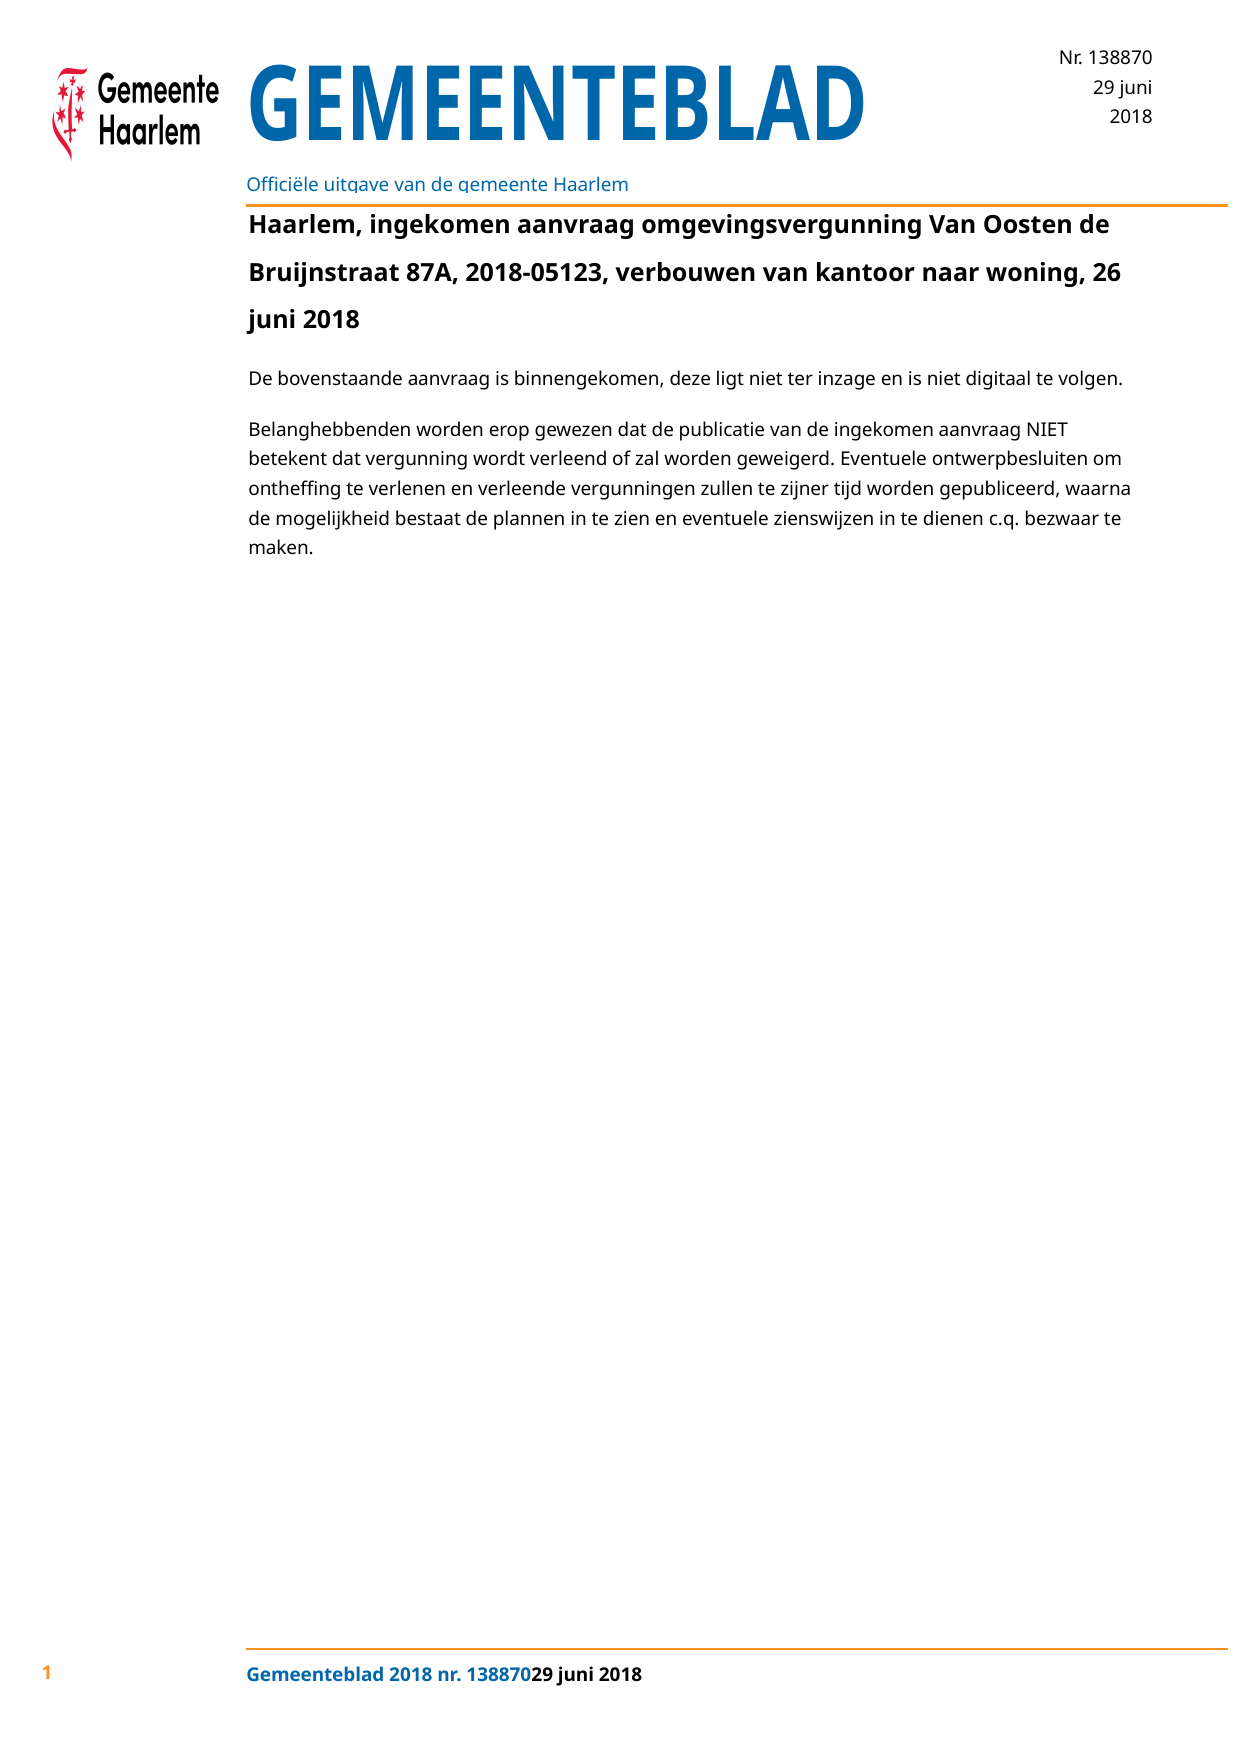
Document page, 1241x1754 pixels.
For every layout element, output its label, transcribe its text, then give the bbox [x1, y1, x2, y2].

picture [41, 47, 231, 172]
text Haarlem, ingekomen aanvraag omgevingsvergunning Van Oosten de Bruijnstraat 87A, 2018-05123, verbouwen van kantoor naar woning, 26 juni 2018 [248, 207, 1152, 336]
text De bovenstaande aanvraag is binnengekomen, deze ligt niet ter inzage en is niet digitaal te volgen. [248, 366, 1152, 391]
text Belanghebbenden worden erop gewezen dat de publicatie van de ingekomen aanvraag NIET betekent dat vergunning wordt verleend of zal worden geweigerd. Eventuele ontwerpbesluiten om ontheffing te verlenen en verleende vergunningen zullen te zijner tijd worden gepubliceerd, waarna de mogelijkheid bestaat de plannen in te zien en eventuele zienswijzen in te dienen c.q. bezwaar te maken. [248, 416, 1152, 560]
